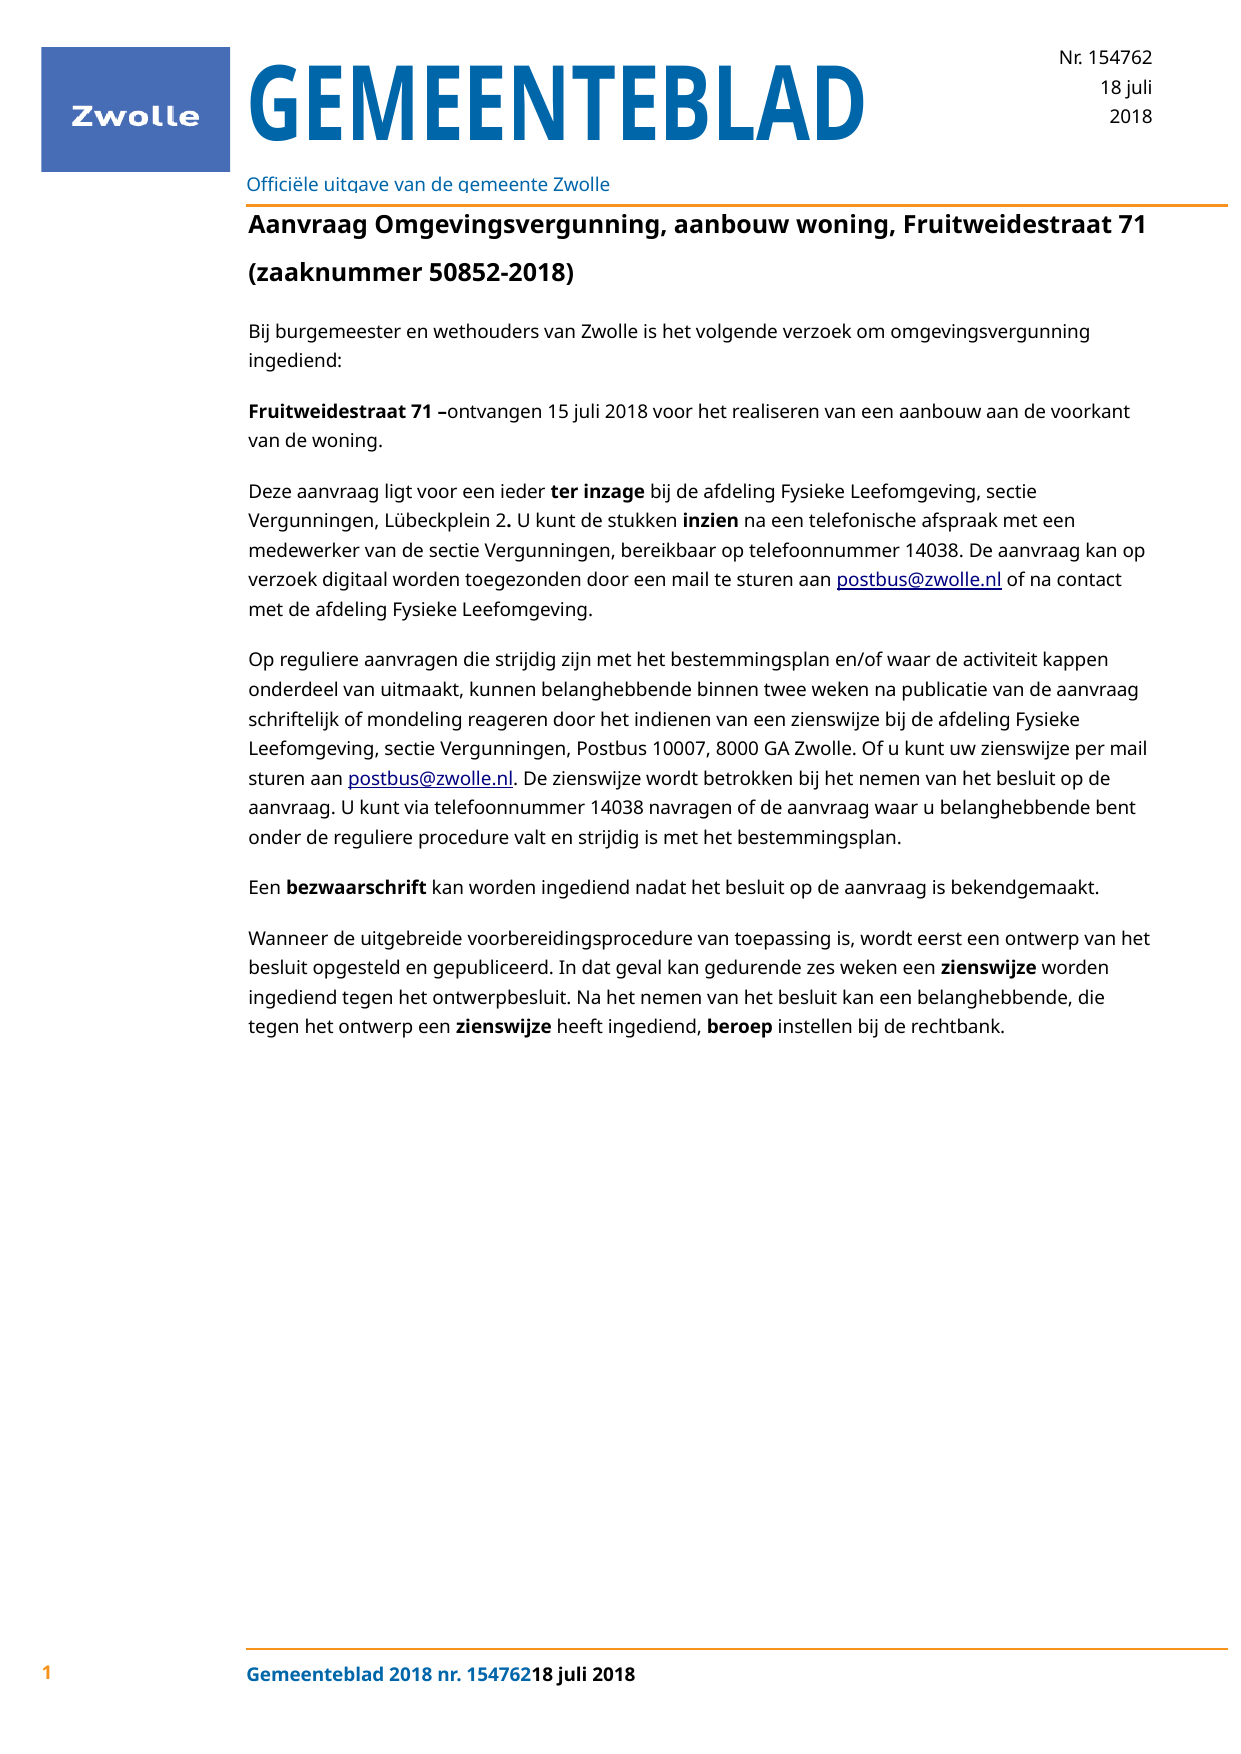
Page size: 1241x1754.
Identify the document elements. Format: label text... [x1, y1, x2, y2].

text Wanneer de uitgebreide voorbereidingsprocedure van toepassing is, wordt eerst een ontwerp van het besluit opgesteld en gepubliceerd. In dat geval kan gedurende zes weken een zienswijze worden ingediend tegen het ontwerpbesluit. Na het nemen van het besluit kan een belanghebbende, die tegen het ontwerp een zienswijze heeft ingediend, beroep instellen bij de rechtbank. [248, 925, 1152, 1039]
text Deze aanvraag ligt voor een ieder ter inzage bij de afdeling Fysieke Leefomgeving, sectie Vergunningen, Lübeckplein 2. U kunt de stukken inzien na een telefonische afspraak met een medewerker van de sectie Vergunningen, bereikbaar op telefoonnummer 14038. De aanvraag kan op verzoek digitaal worden toegezonden door een mail te sturen aan postbus@zwolle.nl of na contact met de afdeling Fysieke Leefomgeving. [248, 478, 1152, 622]
text Bij burgemeester en wethouders van Zwolle is het volgende verzoek om omgevingsvergunning ingediend: [248, 318, 1152, 373]
text Fruitweidestraat 71 –ontvangen 15 juli 2018 voor het realiseren van een aanbouw aan de voorkant van de woning. [248, 398, 1152, 453]
text Een bezwaarschrift kan worden ingediend nadat het besluit op de aanvraag is bekendgemaakt. [248, 874, 1152, 900]
text Op reguliere aanvragen die strijdig zijn met het bestemmingsplan en/of waar de activiteit kappen onderdeel van uitmaakt, kunnen belanghebbende binnen twee weken na publicatie van de aanvraag schriftelijk of mondeling reageren door het indienen van een zienswijze bij de afdeling Fysieke Leefomgeving, sectie Vergunningen, Postbus 10007, 8000 GA Zwolle. Of u kunt uw zienswijze per mail sturen aan postbus@zwolle.nl. De zienswijze wordt betrokken bij het nemen van het besluit op de aanvraag. U kunt via telefoonnummer 14038 navragen of de aanvraag waar u belanghebbende bent onder de reguliere procedure valt en strijdig is met het bestemmingsplan. [248, 647, 1152, 850]
text Aanvraag Omgevingsvergunning, aanbouw woning, Fruitweidestraat 71 (zaaknummer 50852-2018) [248, 207, 1152, 288]
picture [41, 47, 231, 172]
